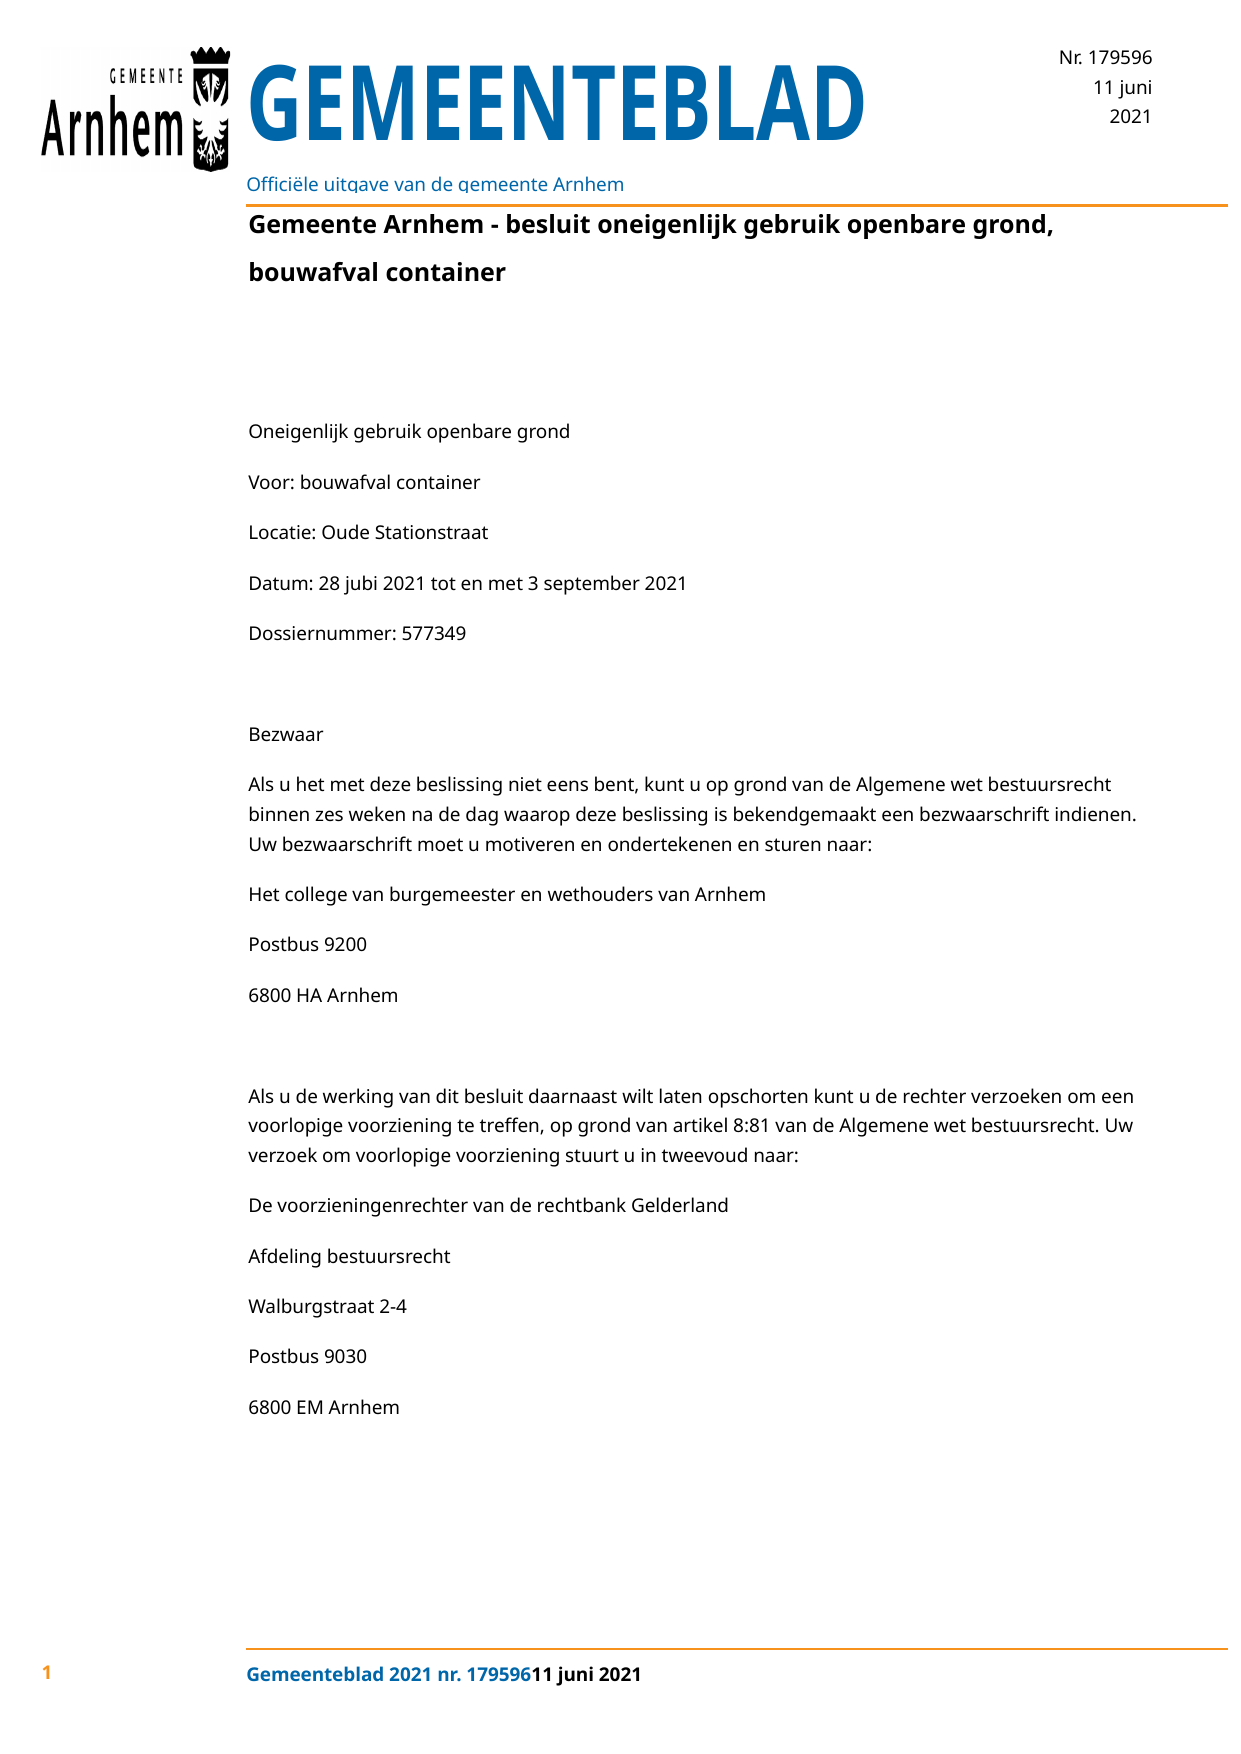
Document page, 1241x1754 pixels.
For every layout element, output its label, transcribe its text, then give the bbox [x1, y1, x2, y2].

text Postbus 9200 [248, 932, 1152, 957]
text Bezwaar [248, 721, 1152, 747]
text Als u de werking van dit besluit daarnaast wilt laten opschorten kunt u de rechter verzoeken om een voorlopige voorziening te treffen, op grond van artikel 8:81 van de Algemene wet bestuursrecht. Uw verzoek om voorlopige voorziening stuurt u in tweevoud naar: [248, 1083, 1152, 1168]
text Voor: bouwafval container [248, 469, 1152, 495]
text Als u het met deze beslissing niet eens bent, kunt u op grond van de Algemene wet bestuursrecht binnen zes weken na de dag waarop deze beslissing is bekendgemaakt een bezwaarschrift indienen. Uw bezwaarschrift moet u motiveren en ondertekenen en sturen naar: [248, 772, 1152, 857]
text Datum: 28 jubi 2021 tot en met 3 september 2021 [248, 570, 1152, 596]
text Oneigenlijk gebruik openbare grond [248, 419, 1152, 444]
text Locatie: Oude Stationstraat [248, 519, 1152, 545]
text Afdeling bestuursrecht [248, 1243, 1152, 1269]
text De voorzieningenrechter van de rechtbank Gelderland [248, 1192, 1152, 1218]
text 6800 HA Arnhem [248, 982, 1152, 1008]
text 6800 EM Arnhem [248, 1394, 1152, 1420]
text Walburgstraat 2-4 [248, 1293, 1152, 1319]
text Het college van burgemeester en wethouders van Arnhem [248, 881, 1152, 907]
text Gemeente Arnhem - besluit oneigenlijk gebruik openbare grond, bouwafval container [248, 207, 1152, 288]
picture [41, 47, 231, 172]
text Postbus 9030 [248, 1344, 1152, 1369]
text Dossiernummer: 577349 [248, 620, 1152, 646]
